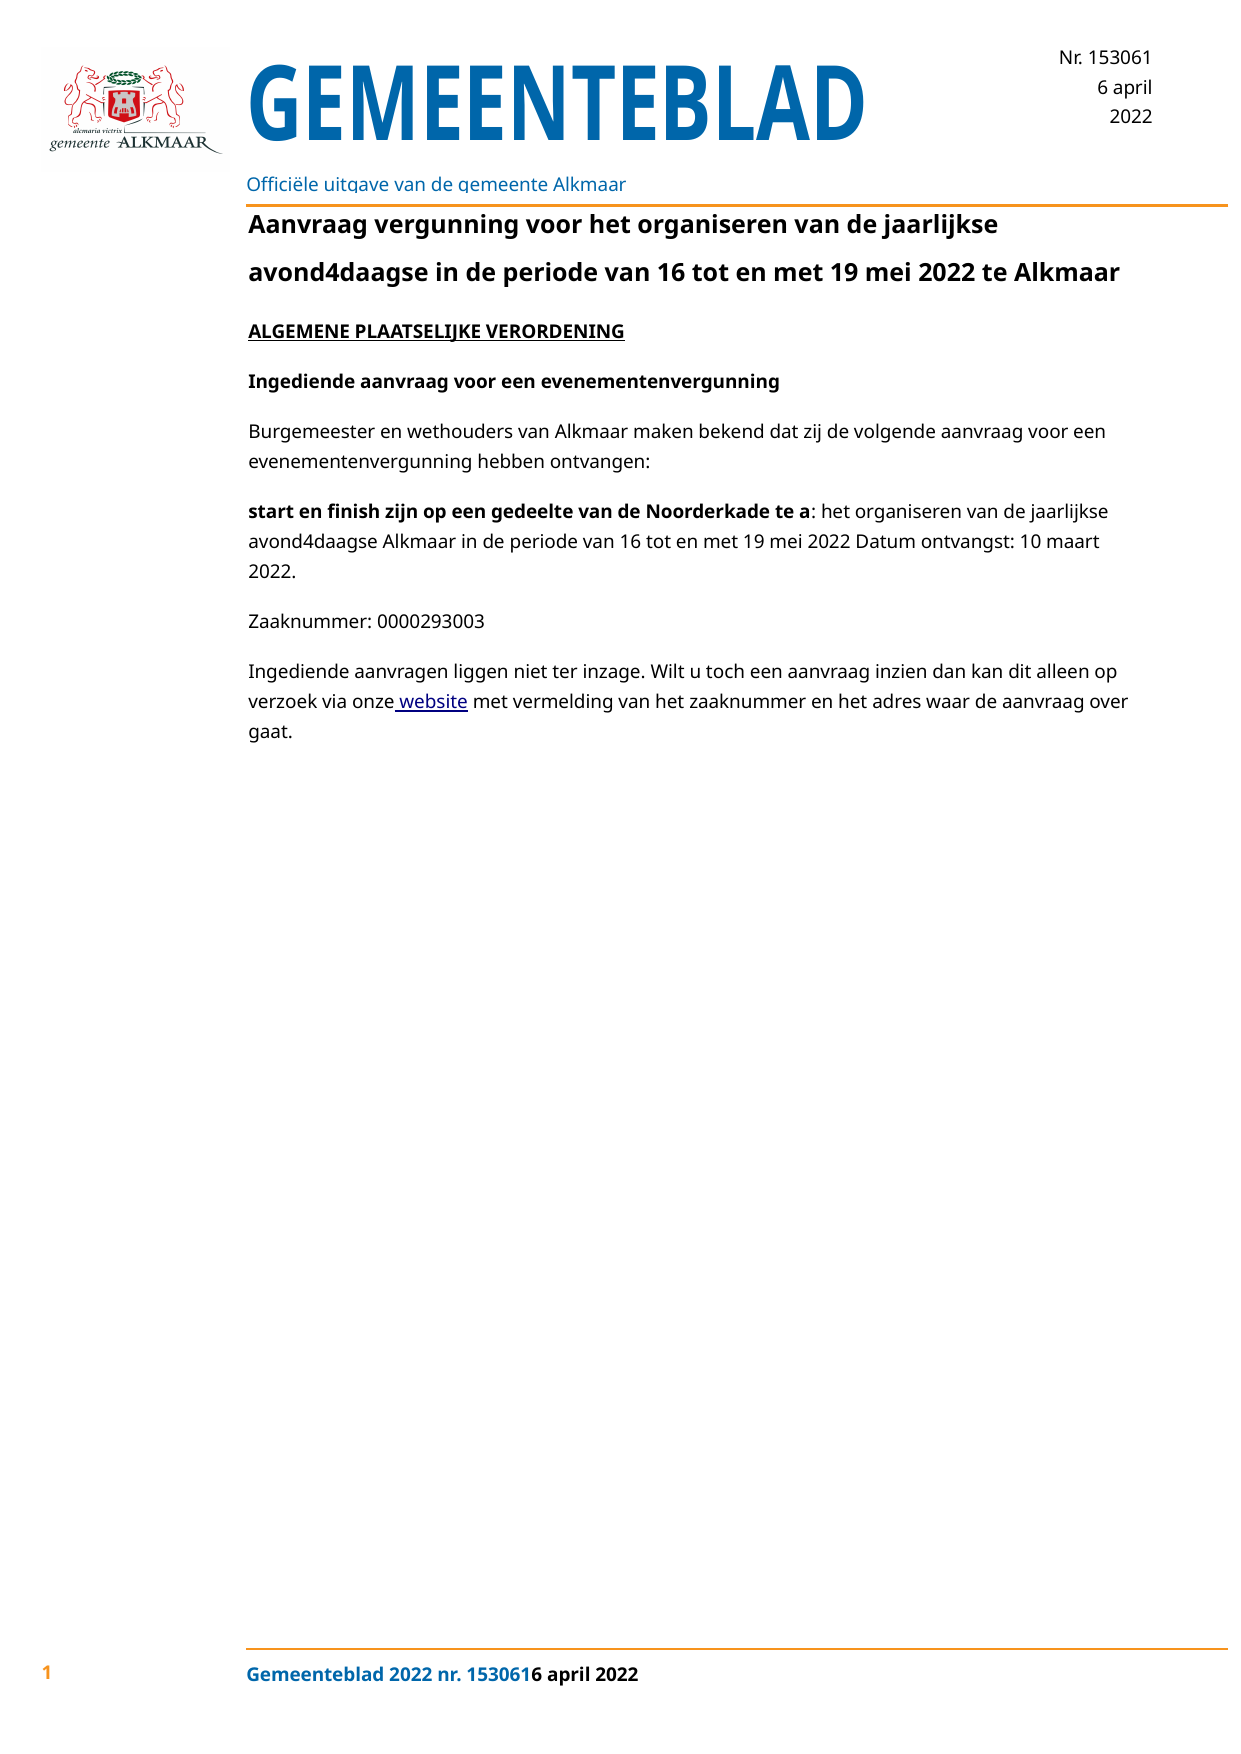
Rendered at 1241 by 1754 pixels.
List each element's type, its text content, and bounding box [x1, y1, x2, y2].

text Ingediende aanvragen liggen niet ter inzage. Wilt u toch een aanvraag inzien dan kan dit alleen op verzoek via onze website met vermelding van het zaaknummer en het adres waar de aanvraag over gaat. [248, 659, 1152, 744]
text Ingediende aanvraag voor een evenementenvergunning [248, 368, 1152, 394]
picture [41, 47, 231, 172]
text Zaaknummer: 0000293003 [248, 608, 1152, 634]
text ALGEMENE PLAATSELIJKE VERORDENING [248, 318, 1152, 344]
text start en finish zijn op een gedeelte van de Noorderkade te a: het organiseren van de jaarlijkse avond4daagse Alkmaar in de periode van 16 tot en met 19 mei 2022 Datum ontvangst: 10 maart 2022. [248, 499, 1152, 584]
text Burgemeester en wethouders van Alkmaar maken bekend dat zij de volgende aanvraag voor een evenementenvergunning hebben ontvangen: [248, 419, 1152, 474]
text Aanvraag vergunning voor het organiseren van de jaarlijkse avond4daagse in de periode van 16 tot en met 19 mei 2022 te Alkmaar [248, 207, 1152, 288]
